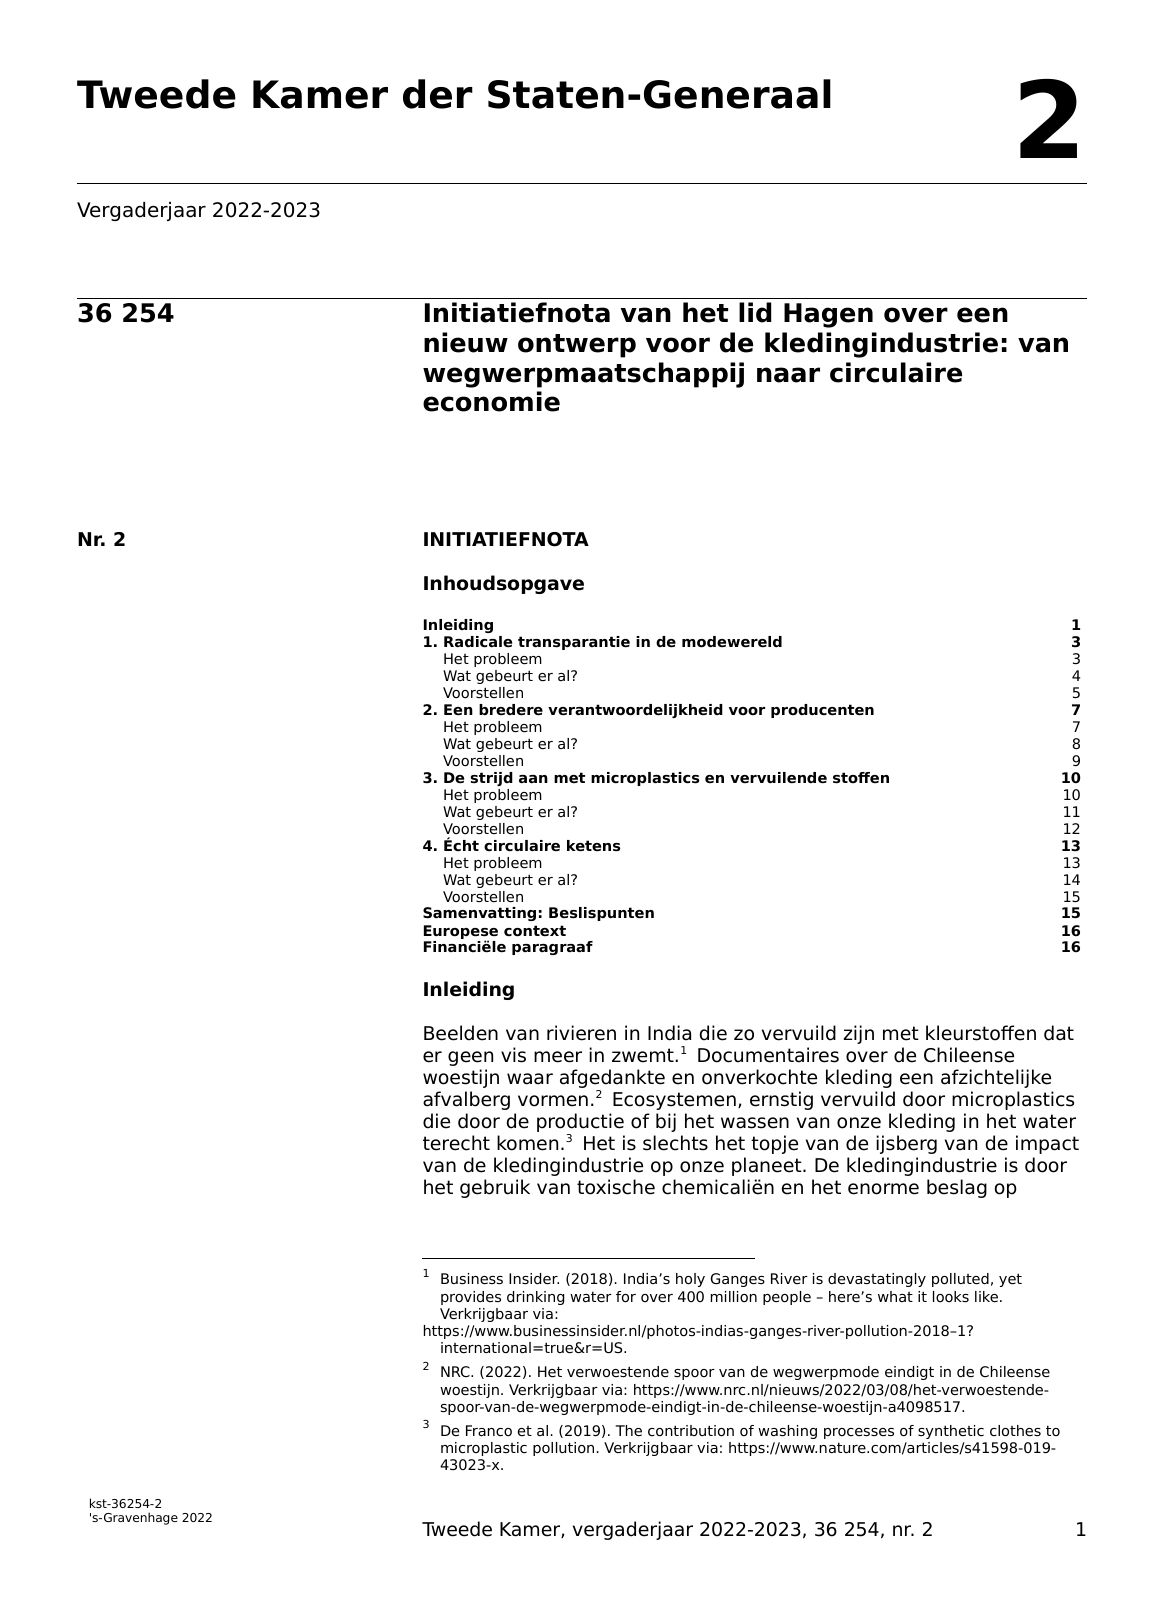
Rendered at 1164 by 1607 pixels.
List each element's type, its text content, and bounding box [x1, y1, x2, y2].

subtitle Inhoudsopgave [422, 573, 1087, 595]
text Business Insider. (2018). India’s holy Ganges River is devastatingly polluted, yet provides drinking water for over 400 million people – here’s what it looks like. Verkrijgbaar via: [422, 1267, 1087, 1323]
table_cell 7 [1028, 702, 1087, 719]
table_cell 16 [1028, 923, 1087, 939]
table_cell Het probleem [437, 787, 1028, 803]
table_cell Voorstellen [437, 821, 1028, 837]
table_cell [422, 651, 437, 668]
table_cell Voorstellen [437, 685, 1028, 702]
table_cell [422, 855, 437, 871]
table_cell Wat gebeurt er al? [437, 668, 1028, 685]
table_cell 7 [1028, 719, 1087, 736]
table_cell Het probleem [437, 651, 1028, 668]
table_cell [422, 753, 437, 769]
text NRC. (2022). Het verwoestende spoor van de wegwerpmode eindigt in de Chileense woestijn. Verkrijgbaar via: https://www.nrc.nl/nieuws/2022/03/08/het-verwoestende-spoor-van-de-wegwerpmode-eindigt-in-de-chileense-woestijn-a4098517. [422, 1360, 1087, 1416]
text https://www.businessinsider.nl/photos-indias-ganges-river-pollution-2018–1?international=true&r=US. [422, 1323, 1087, 1357]
table_cell Vergaderjaar 2022-2023 [77, 184, 1087, 298]
table_cell [422, 804, 437, 821]
table_cell 3 [1028, 651, 1087, 668]
table_cell 11 [1028, 804, 1087, 821]
text Beelden van rivieren in India die zo vervuild zijn met kleurstoffen dat er geen vis meer in zwemt. Documentaires over de Chileense woestijn waar afgedankte en onverkochte kleding een afzichtelijke afvalberg vormen. Ecosystemen, ernstig vervuild door microplastics die door de productie of bij het wassen van onze kleding in het water terecht komen. Het is slechts het topje van de ijsberg van de impact van de kledingindustrie op onze planeet. De kledingindustrie is door het gebruik van toxische chemicaliën en het enorme beslag op [422, 1023, 1087, 1198]
table_cell [422, 668, 437, 685]
table_cell 10 [1028, 770, 1087, 787]
table_cell 9 [1028, 753, 1087, 769]
text 's-Gravenhage 2022 [88, 1511, 323, 1525]
table_cell 13 [1028, 838, 1087, 854]
table_cell [422, 736, 437, 753]
text De Franco et al. (2019). The contribution of washing processes of synthetic clothes to microplastic pollution. Verkrijgbaar via: https://www.nature.com/articles/s41598-019-43023-x. [422, 1418, 1087, 1474]
table_cell [422, 821, 437, 837]
table_cell Het probleem [437, 855, 1028, 871]
table_cell 4 [1028, 668, 1087, 685]
table_cell 16 [1028, 939, 1087, 956]
table_cell Wat gebeurt er al? [437, 871, 1028, 888]
table_header 1 [1028, 617, 1087, 634]
table_cell Europese context [422, 923, 1028, 939]
table_cell Wat gebeurt er al? [437, 736, 1028, 753]
table_cell [422, 719, 437, 736]
table_header 2 [886, 59, 1087, 183]
table_cell Het probleem [437, 719, 1028, 736]
table_cell 10 [1028, 787, 1087, 803]
table_cell 15 [1028, 905, 1087, 922]
table_cell [422, 787, 437, 803]
table_cell 4. Écht circulaire ketens [422, 838, 1028, 854]
table_cell 15 [1028, 889, 1087, 905]
subtitle Nr. 2 INITIATIEFNOTA [77, 529, 1087, 551]
table_cell 12 [1028, 821, 1087, 837]
table_cell Wat gebeurt er al? [437, 804, 1028, 821]
subtitle Inleiding [422, 978, 1087, 1001]
table_cell Samenvatting: Beslispunten [422, 905, 1028, 922]
table_cell 3 [1028, 634, 1087, 651]
table_cell [422, 685, 437, 702]
table_header Inleiding [422, 617, 1028, 634]
table_cell 8 [1028, 736, 1087, 753]
table_cell 14 [1028, 871, 1087, 888]
table_cell [422, 871, 437, 888]
table_cell [422, 889, 437, 905]
table_cell 13 [1028, 855, 1087, 871]
table_cell 5 [1028, 685, 1087, 702]
table_cell Financiële paragraaf [422, 939, 1028, 956]
table_cell Voorstellen [437, 753, 1028, 769]
table_cell Voorstellen [437, 889, 1028, 905]
text kst-36254-2 [88, 1497, 323, 1511]
subtitle 36 254 Initiatiefnota van het lid Hagen over een nieuw ontwerp voor de kledingindustrie: van wegwerpmaatschappij naar circulaire economie [77, 299, 1087, 418]
table_cell 1. Radicale transparantie in de modewereld [422, 634, 1028, 651]
table_header Tweede Kamer der Staten-Generaal [77, 59, 886, 183]
table_cell 3. De strijd aan met microplastics en vervuilende stoffen [422, 770, 1028, 787]
table_cell 2. Een bredere verantwoordelijkheid voor producenten [422, 702, 1028, 719]
